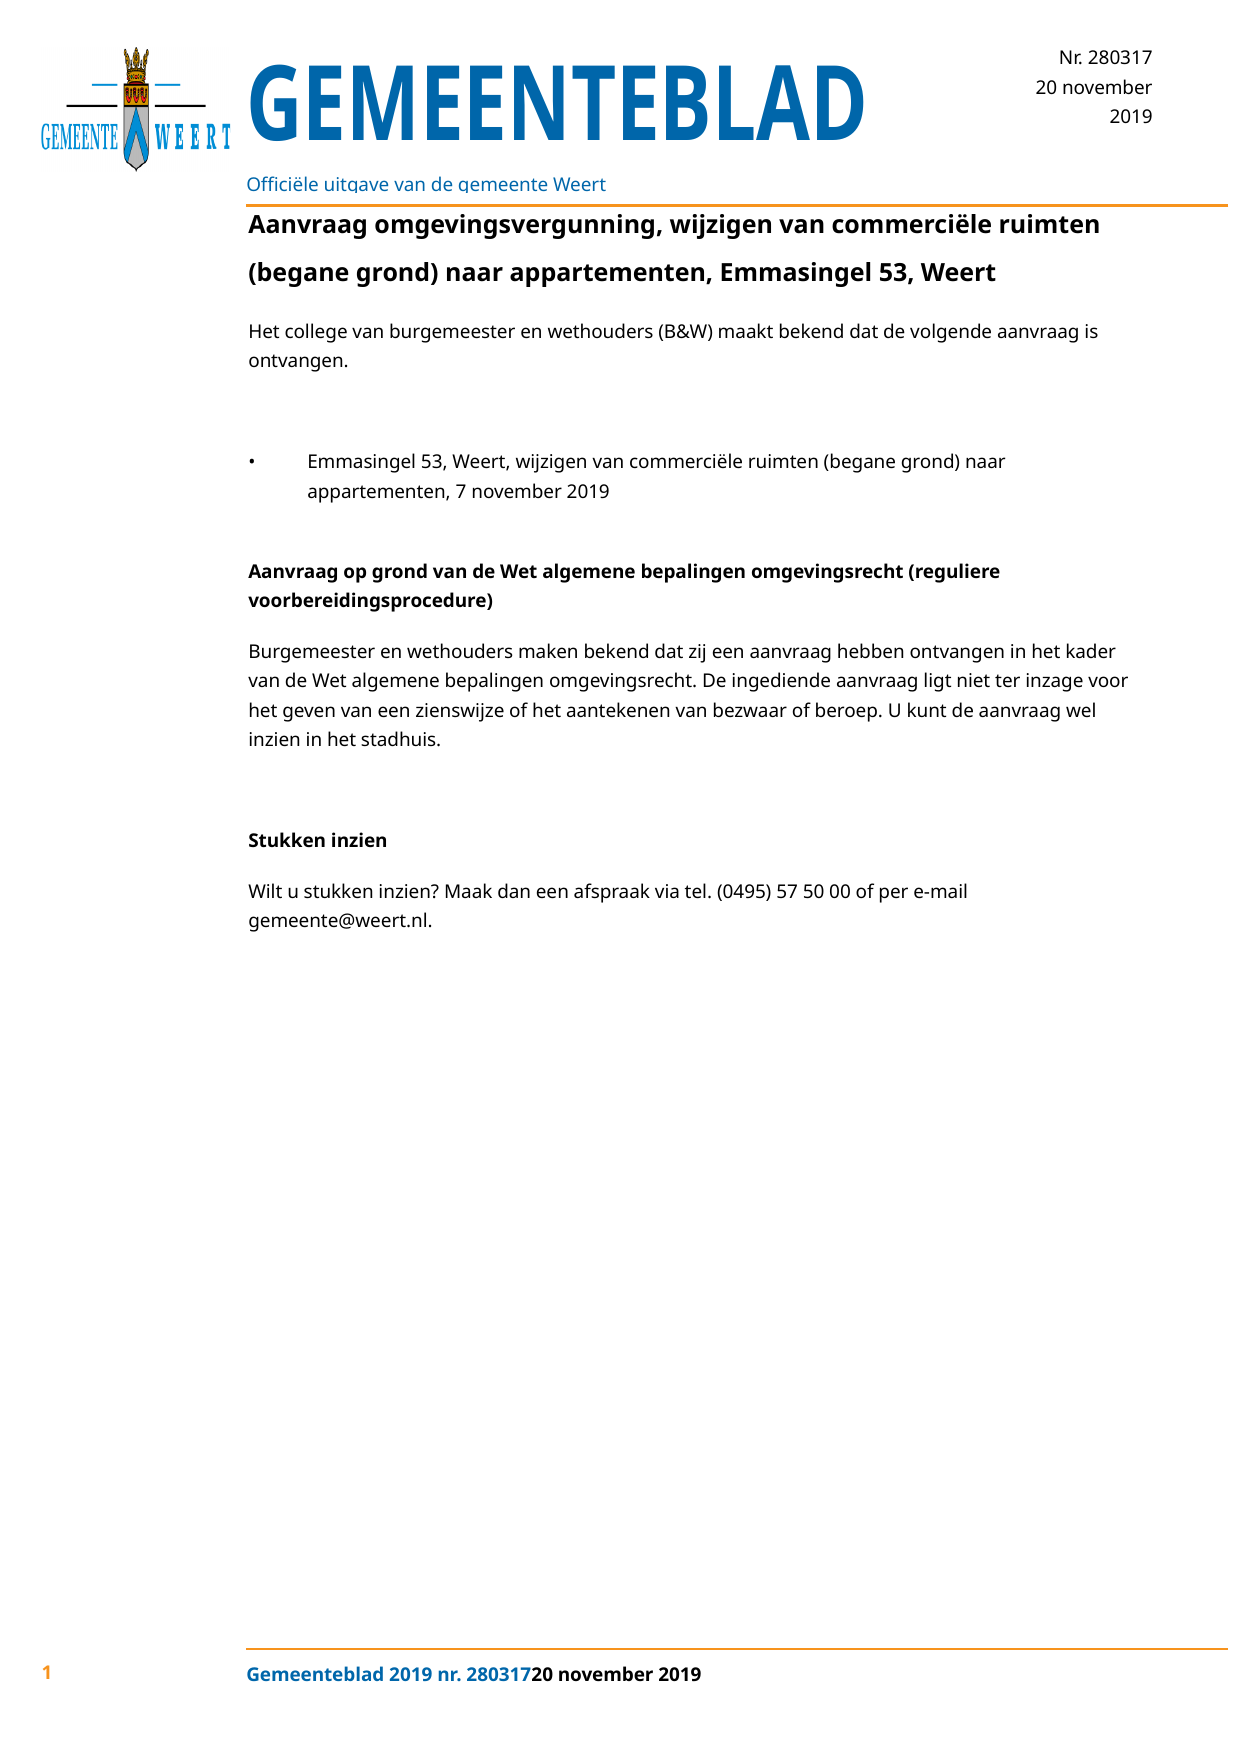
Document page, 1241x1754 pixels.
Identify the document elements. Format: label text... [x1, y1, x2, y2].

text Aanvraag omgevingsvergunning, wijzigen van commerciële ruimten (begane grond) naar appartementen, Emmasingel 53, Weert [248, 207, 1152, 288]
list Emmasingel 53, Weert, wijzigen van commerciële ruimten (begane grond) naar appartementen, 7 november 2019 [248, 448, 1152, 504]
text Wilt u stukken inzien? Maak dan een afspraak via tel. (0495) 57 50 00 of per e-mail gemeente@weert.nl. [248, 878, 1152, 933]
text Burgemeester en wethouders maken bekend dat zij een aanvraag hebben ontvangen in het kader van de Wet algemene bepalingen omgevingsrecht. De ingediende aanvraag ligt niet ter inzage voor het geven van een zienswijze of het aantekenen van bezwaar of beroep. U kunt de aanvraag wel inzien in het stadhuis. [248, 638, 1152, 752]
text Stukken inzien [248, 827, 1152, 853]
text Aanvraag op grond van de Wet algemene bepalingen omgevingsrecht (reguliere voorbereidingsprocedure) [248, 558, 1152, 613]
picture [41, 47, 231, 172]
text Het college van burgemeester en wethouders (B&W) maakt bekend dat de volgende aanvraag is ontvangen. [248, 318, 1152, 373]
